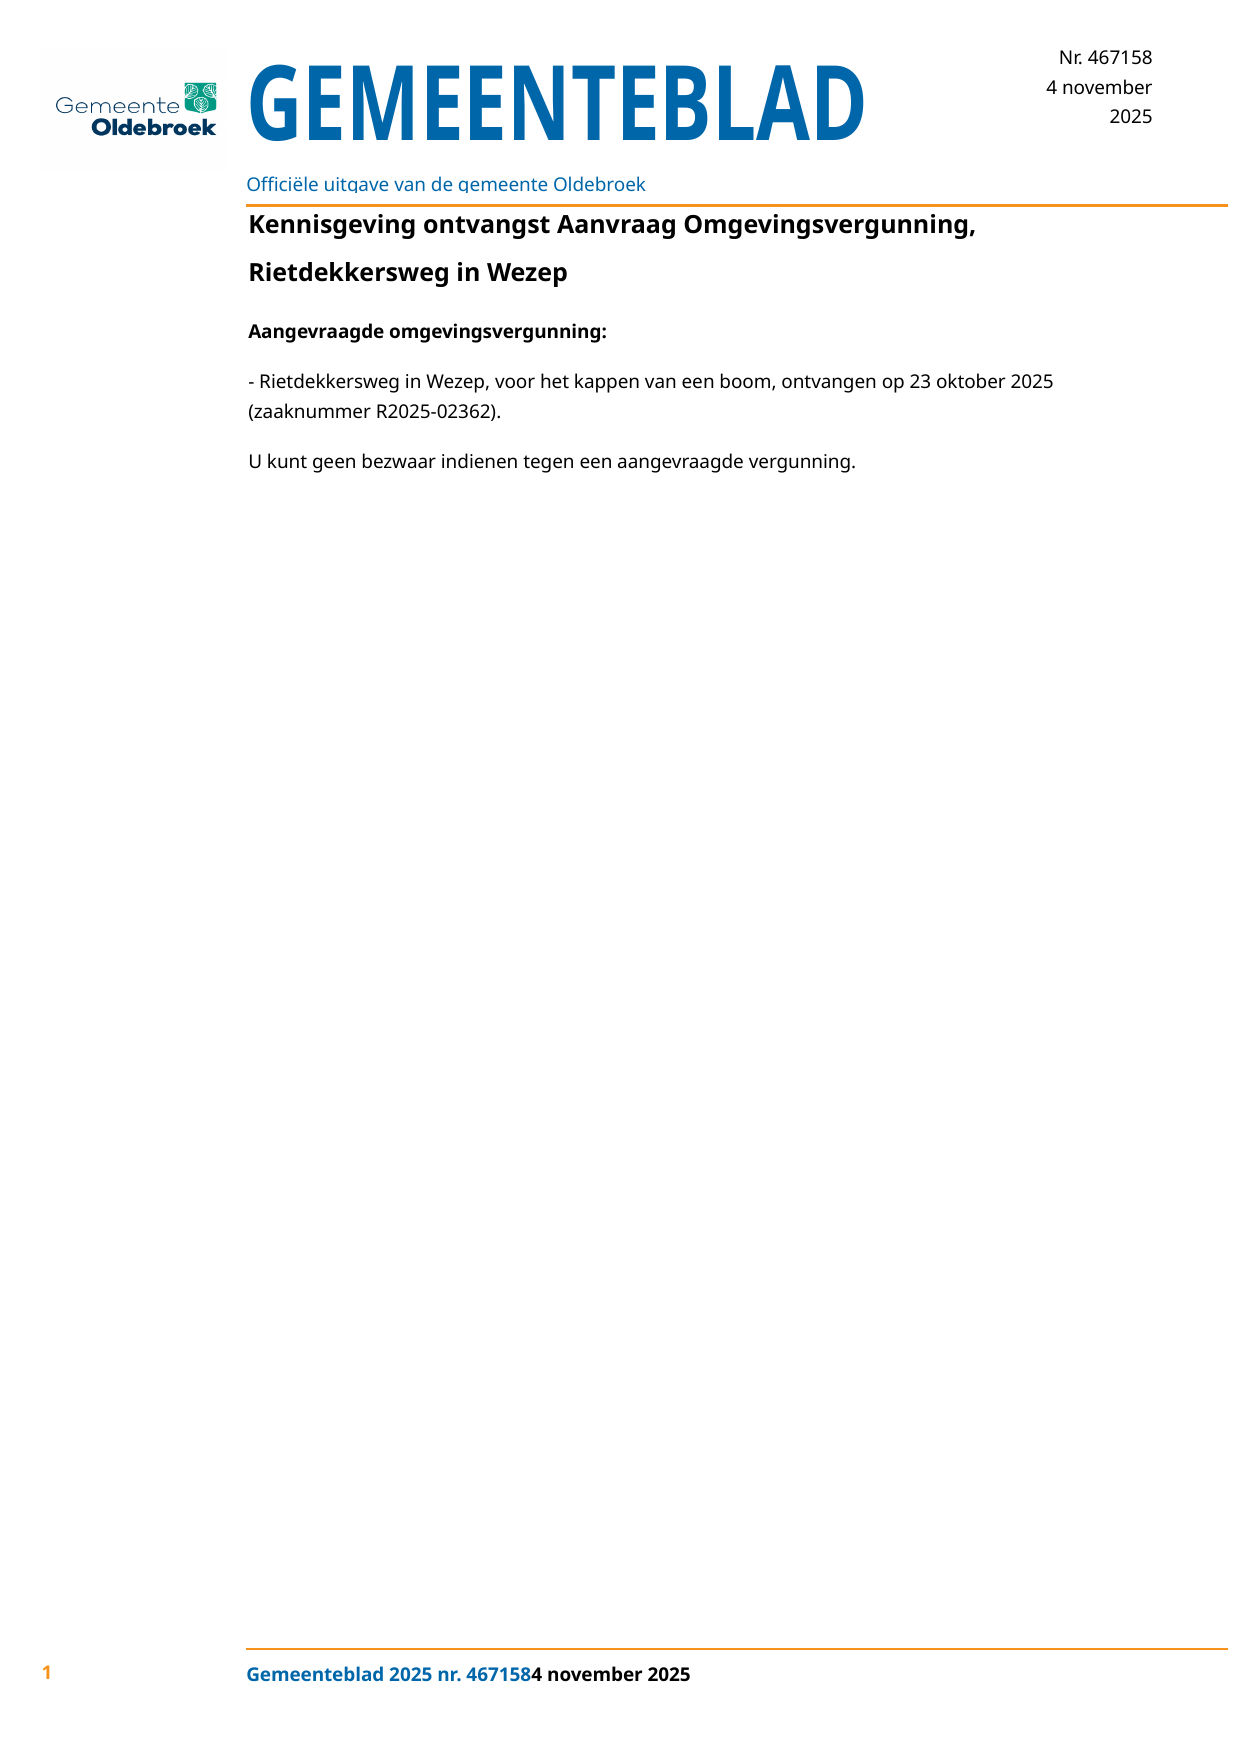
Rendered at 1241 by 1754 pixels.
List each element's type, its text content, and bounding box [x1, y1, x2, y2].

text - Rietdekkersweg in Wezep, voor het kappen van een boom, ontvangen op 23 oktober 2025 (zaaknummer R2025-02362). [248, 368, 1152, 424]
picture [41, 47, 231, 172]
text U kunt geen bezwaar indienen tegen een aangevraagde vergunning. [248, 448, 1152, 474]
text Kennisgeving ontvangst Aanvraag Omgevingsvergunning, Rietdekkersweg in Wezep [248, 207, 1152, 288]
text Aangevraagde omgevingsvergunning: [248, 318, 1152, 344]
